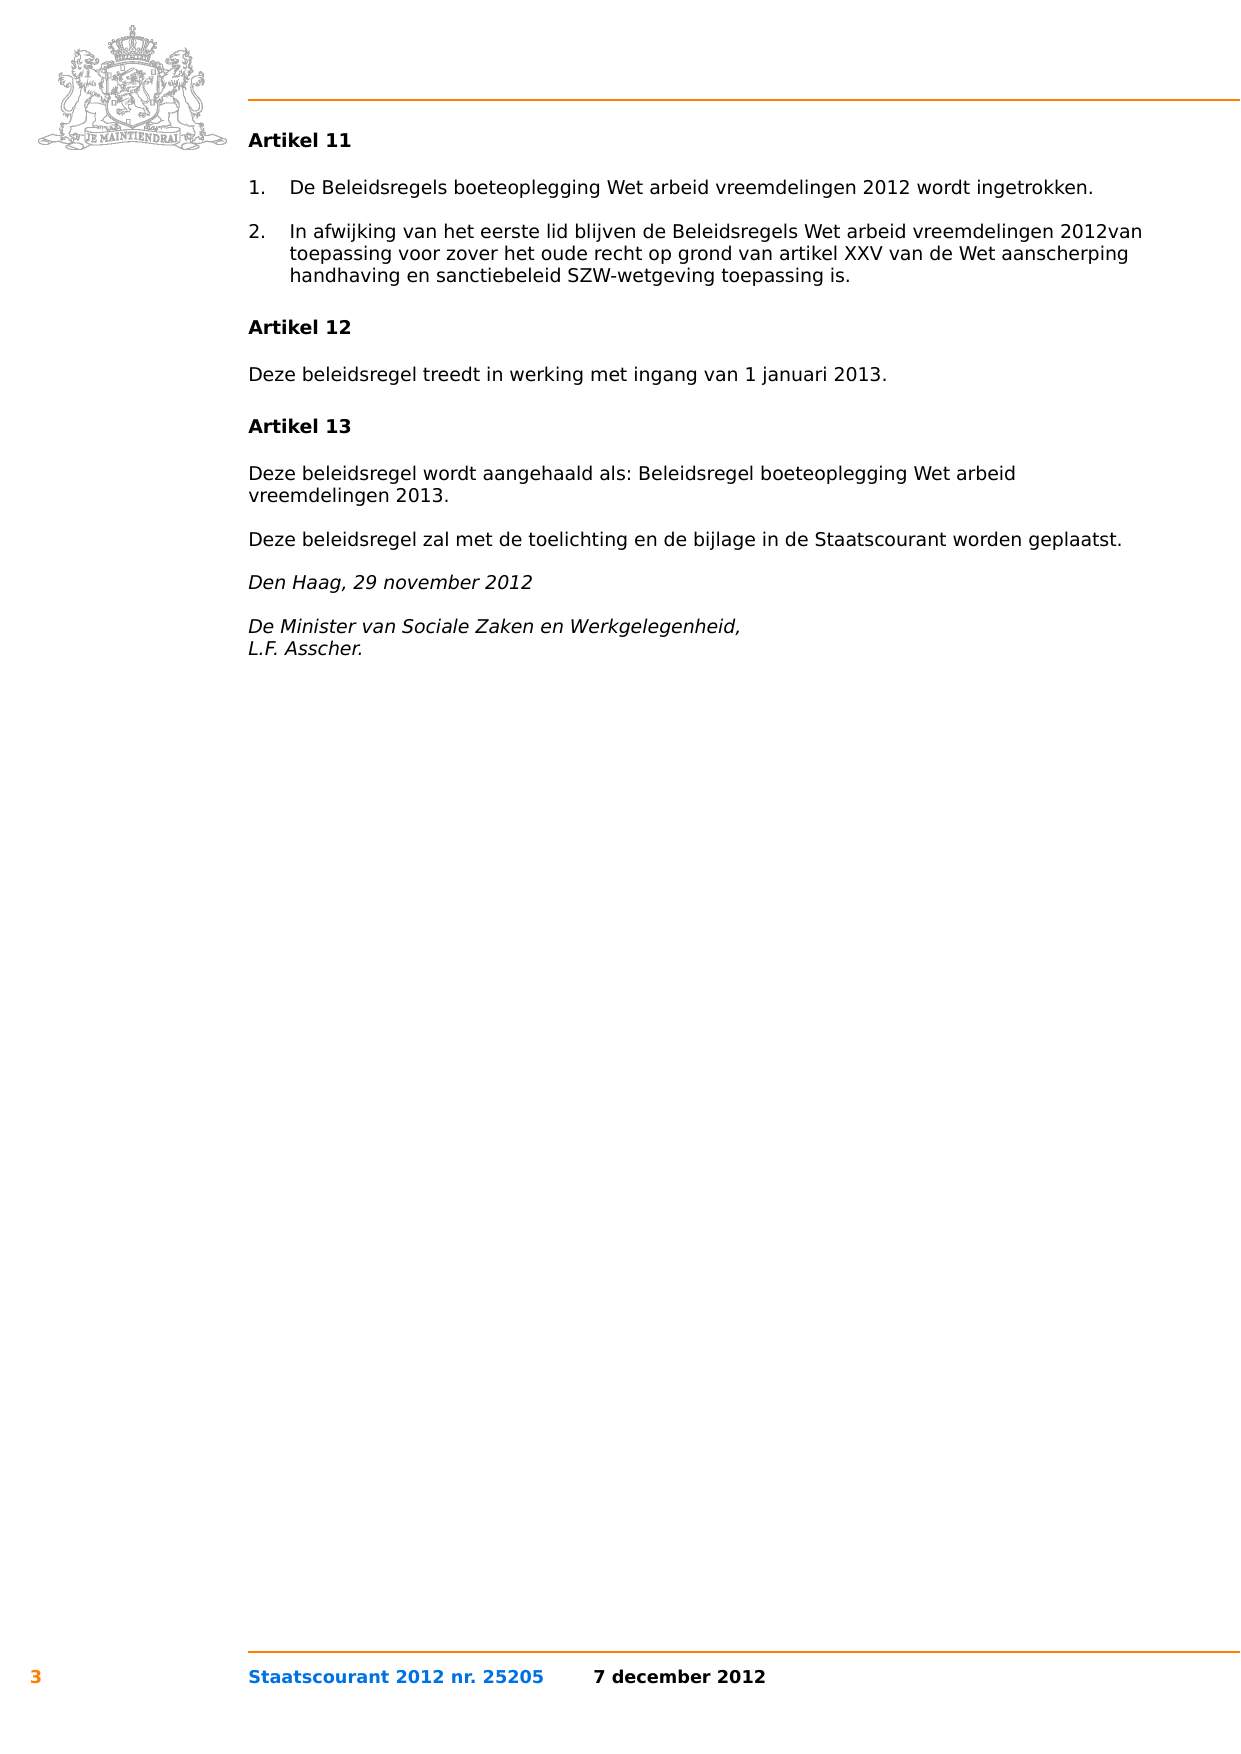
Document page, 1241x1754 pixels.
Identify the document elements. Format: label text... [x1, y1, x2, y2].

text Deze beleidsregel wordt aangehaald als: Beleidsregel boeteoplegging Wet arbeid vreemdelingen 2013. [248, 463, 1163, 507]
text Deze beleidsregel zal met de toelichting en de bijlage in de Staatscourant worden geplaatst. [248, 528, 1163, 550]
subtitle Artikel 12 [248, 317, 1163, 339]
text Deze beleidsregel treedt in werking met ingang van 1 januari 2013. [248, 364, 1163, 386]
picture [38, 25, 227, 150]
text 1. De Beleidsregels boeteoplegging Wet arbeid vreemdelingen 2012 wordt ingetrokken. [248, 177, 1163, 199]
text 2. In afwijking van het eerste lid blijven de Beleidsregels Wet arbeid vreemdelingen 2012van toepassing voor zover het oude recht op grond van artikel XXV van de Wet aanscherping handhaving en sanctiebeleid SZW-wetgeving toepassing is. [248, 221, 1163, 287]
subtitle Artikel 11 [248, 130, 1163, 152]
subtitle Artikel 13 [248, 416, 1163, 438]
text Den Haag, 29 november 2012 [248, 572, 1163, 594]
text De Minister van Sociale Zaken en Werkgelegenheid, L.F. Asscher. [248, 616, 1163, 660]
